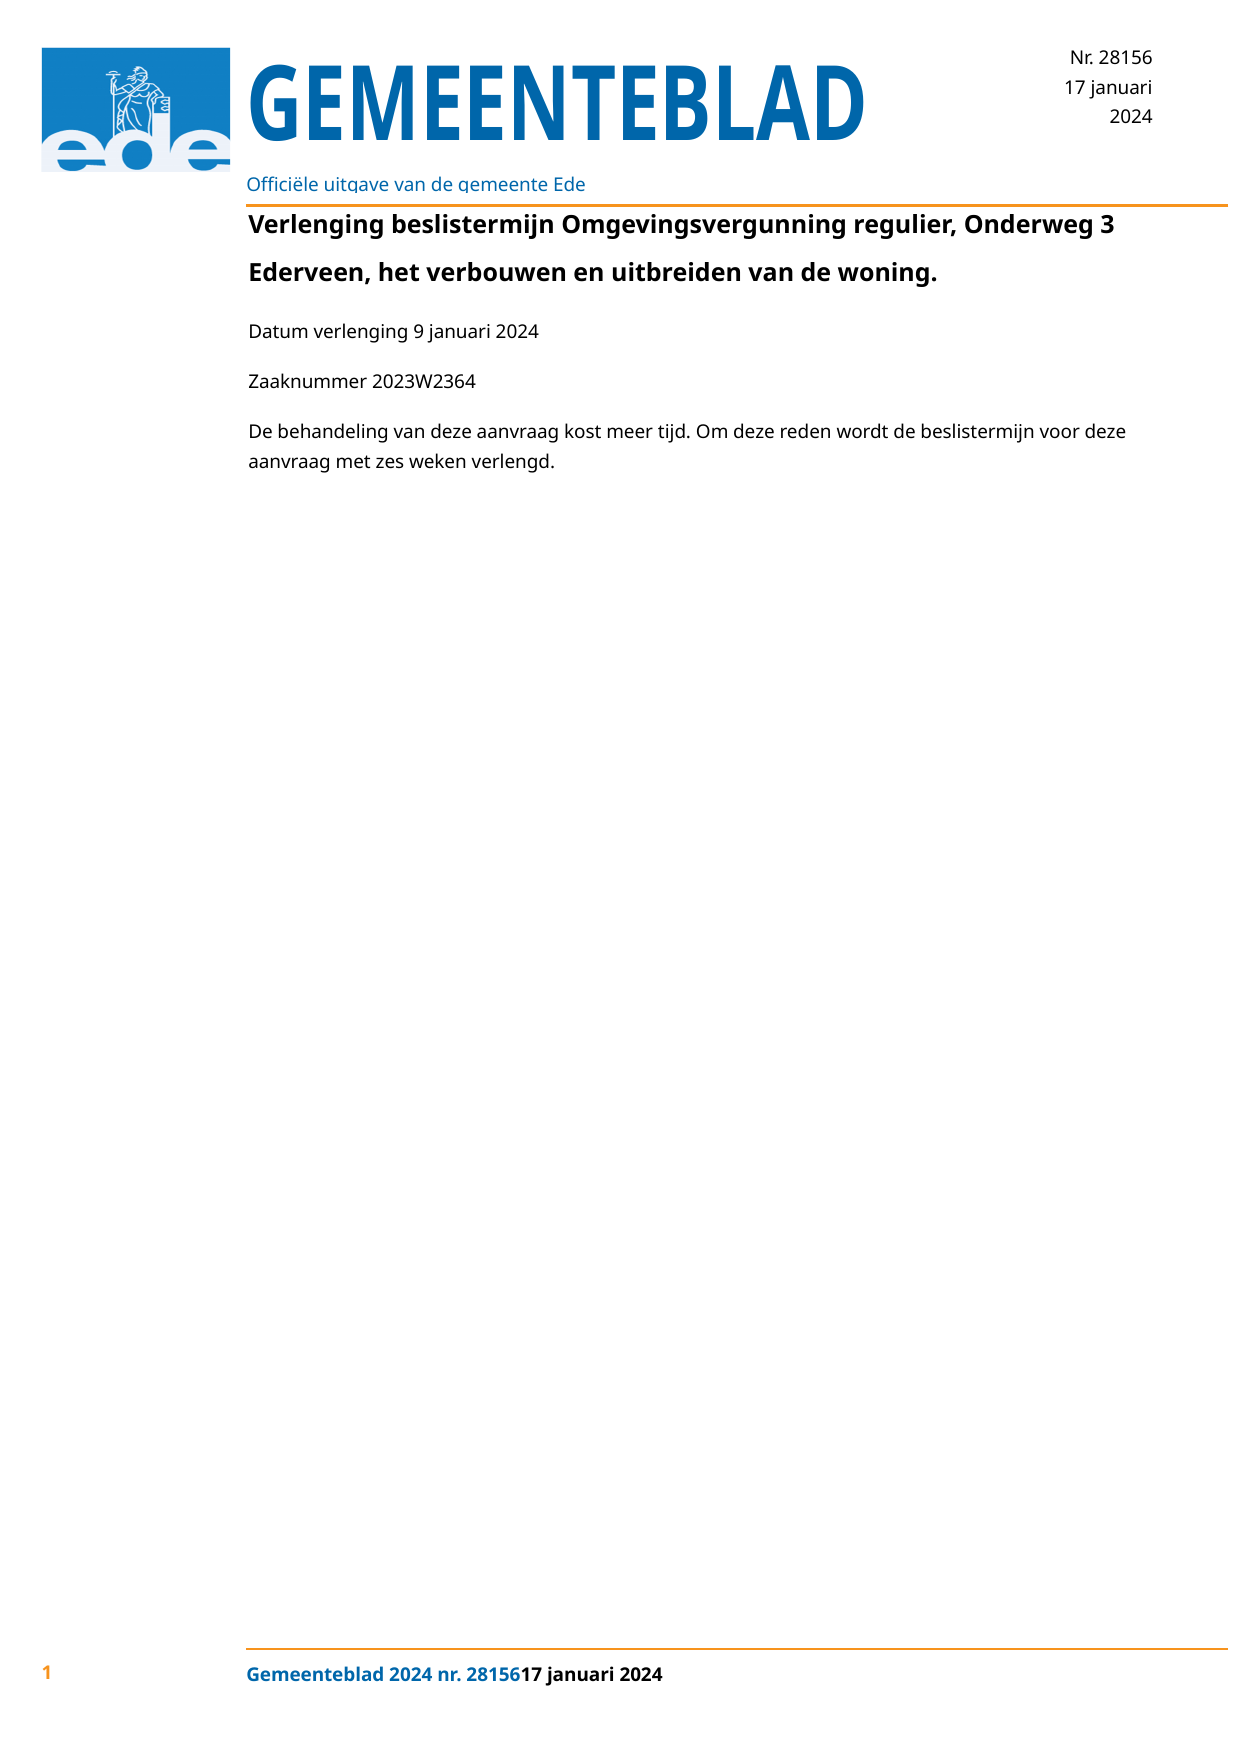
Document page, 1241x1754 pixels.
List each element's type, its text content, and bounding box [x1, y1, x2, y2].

picture [41, 47, 231, 172]
text Zaaknummer 2023W2364 [248, 368, 1152, 394]
text Datum verlenging 9 januari 2024 [248, 318, 1152, 344]
text Verlenging beslistermijn Omgevingsvergunning regulier, Onderweg 3 Ederveen, het verbouwen en uitbreiden van de woning. [248, 207, 1152, 288]
text De behandeling van deze aanvraag kost meer tijd. Om deze reden wordt de beslistermijn voor deze aanvraag met zes weken verlengd. [248, 419, 1152, 474]
